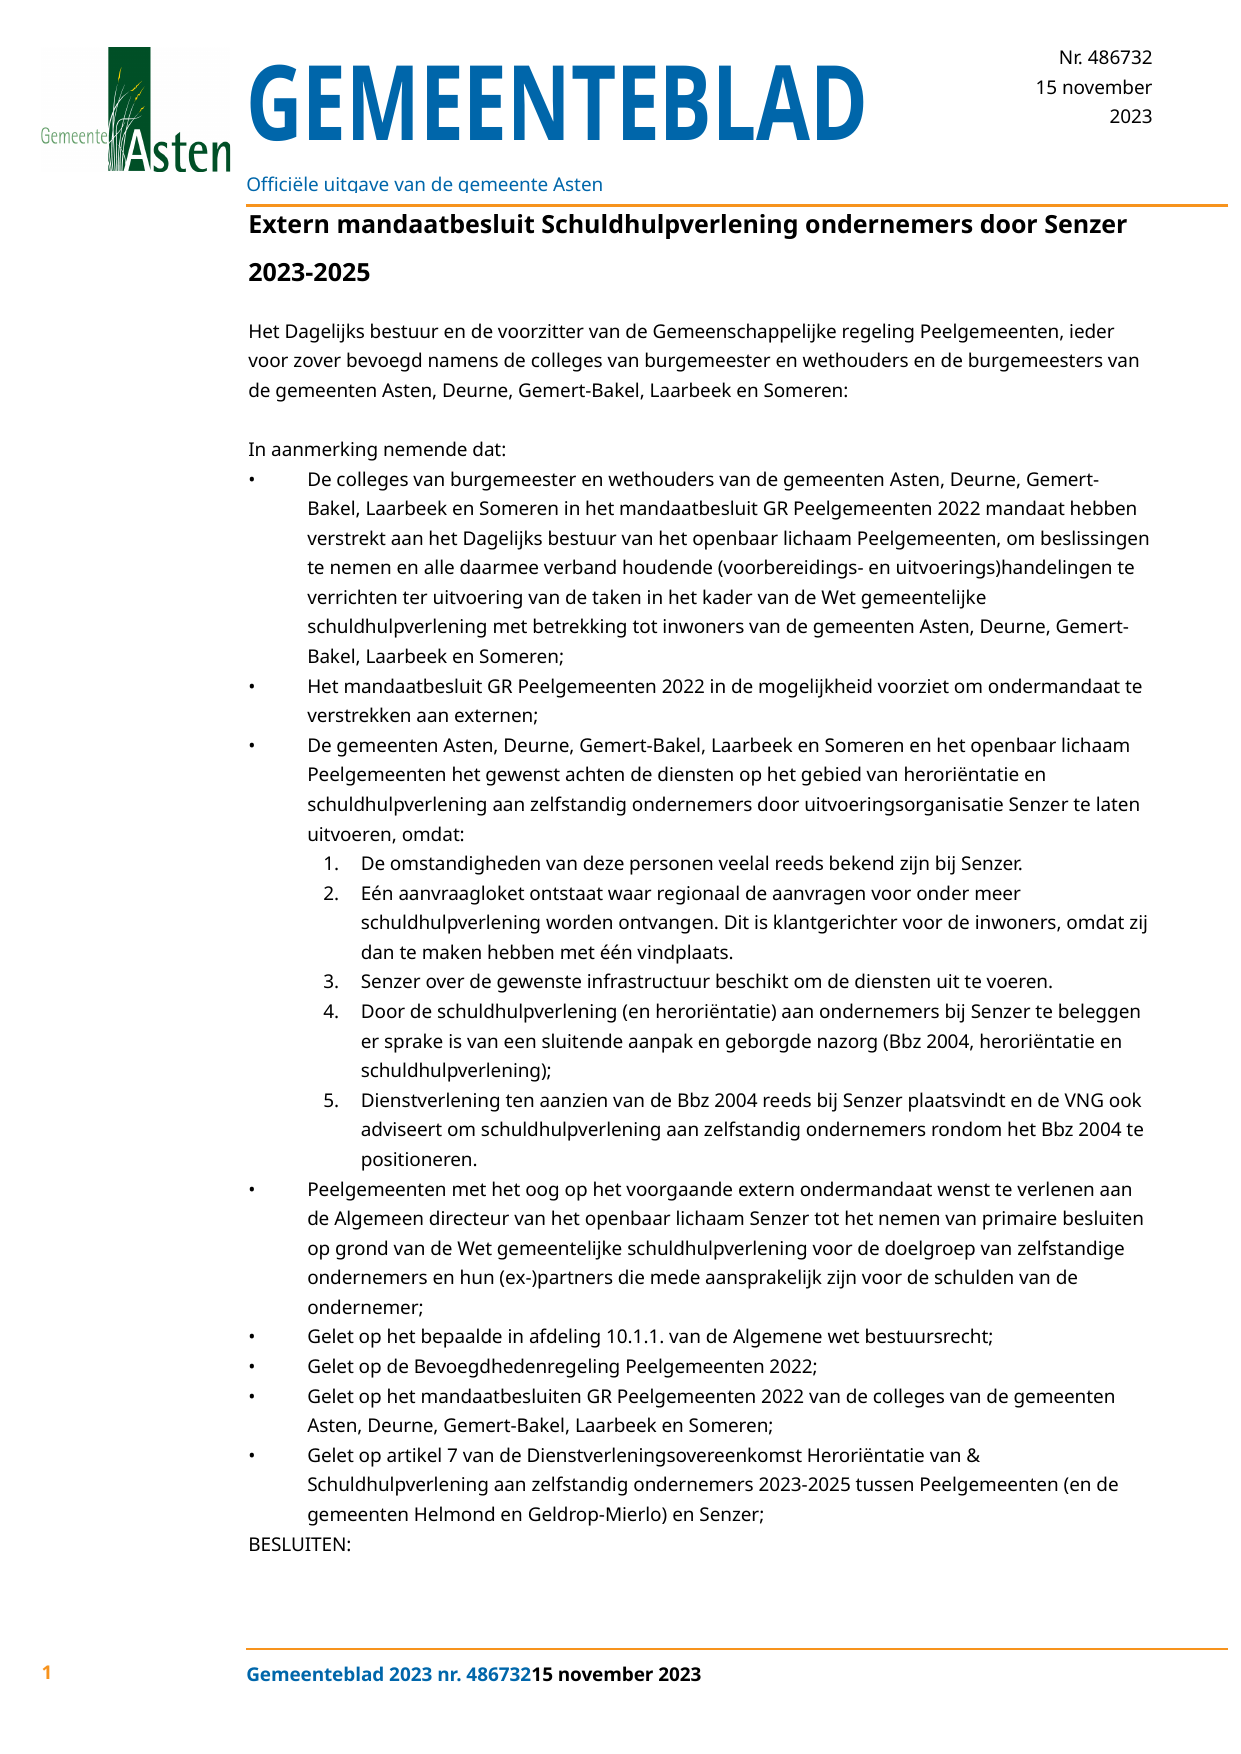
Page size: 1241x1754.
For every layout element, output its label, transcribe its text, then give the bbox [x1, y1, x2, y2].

list Dienstverlening ten aanzien van de Bbz 2004 reeds bij Senzer plaatsvindt en de VNG ook adviseert om schuldhulpverlening aan zelfstandig ondernemers rondom het Bbz 2004 te positioneren. [323, 1087, 1152, 1172]
text Het Dagelijks bestuur en de voorzitter van de Gemeenschappelijke regeling Peelgemeenten, ieder voor zover bevoegd namens de colleges van burgemeester en wethouders en de burgemeesters van de gemeenten Asten, Deurne, Gemert-Bakel, Laarbeek en Someren: [248, 318, 1152, 403]
text BESLUITEN: [248, 1531, 1152, 1557]
list De colleges van burgemeester en wethouders van de gemeenten Asten, Deurne, Gemert-Bakel, Laarbeek en Someren in het mandaatbesluit GR Peelgemeenten 2022 mandaat hebben verstrekt aan het Dagelijks bestuur van het openbaar lichaam Peelgemeenten, om beslissingen te nemen en alle daarmee verband houdende (voorbereidings- en uitvoerings)handelingen te verrichten ter uitvoering van de taken in het kader van de Wet gemeentelijke schuldhulpverlening met betrekking tot inwoners van de gemeenten Asten, Deurne, Gemert-Bakel, Laarbeek en Someren; [248, 466, 1152, 669]
picture [41, 47, 231, 172]
list Senzer over de gewenste infrastructuur beschikt om de diensten uit te voeren. [323, 969, 1152, 994]
list Gelet op artikel 7 van de Dienstverleningsovereenkomst Heroriëntatie van & Schuldhulpverlening aan zelfstandig ondernemers 2023-2025 tussen Peelgemeenten (en de gemeenten Helmond en Geldrop-Mierlo) en Senzer; [248, 1442, 1152, 1527]
text In aanmerking nemende dat: [248, 436, 1152, 462]
list De omstandigheden van deze personen veelal reeds bekend zijn bij Senzer. [323, 850, 1152, 876]
list Het mandaatbesluit GR Peelgemeenten 2022 in de mogelijkheid voorziet om ondermandaat te verstrekken aan externen; [248, 673, 1152, 728]
list Eén aanvraagloket ontstaat waar regionaal de aanvragen voor onder meer schuldhulpverlening worden ontvangen. Dit is klantgerichter voor de inwoners, omdat zij dan te maken hebben met één vindplaats. [323, 880, 1152, 965]
list Door de schuldhulpverlening (en heroriëntatie) aan ondernemers bij Senzer te beleggen er sprake is van een sluitende aanpak en geborgde nazorg (Bbz 2004, heroriëntatie en schuldhulpverlening); [323, 998, 1152, 1083]
text Extern mandaatbesluit Schuldhulpverlening ondernemers door Senzer 2023-2025 [248, 207, 1152, 288]
list De gemeenten Asten, Deurne, Gemert-Bakel, Laarbeek en Someren en het openbaar lichaam Peelgemeenten het gewenst achten de diensten op het gebied van heroriëntatie en schuldhulpverlening aan zelfstandig ondernemers door uitvoeringsorganisatie Senzer te laten uitvoeren, omdat: [248, 732, 1152, 847]
list Gelet op het mandaatbesluiten GR Peelgemeenten 2022 van de colleges van de gemeenten Asten, Deurne, Gemert-Bakel, Laarbeek en Someren; [248, 1383, 1152, 1438]
list Gelet op het bepaalde in afdeling 10.1.1. van de Algemene wet bestuursrecht; [248, 1324, 1152, 1349]
list Gelet op de Bevoegdhedenregeling Peelgemeenten 2022; [248, 1353, 1152, 1379]
list Peelgemeenten met het oog op het voorgaande extern ondermandaat wenst te verlenen aan de Algemeen directeur van het openbaar lichaam Senzer tot het nemen van primaire besluiten op grond van de Wet gemeentelijke schuldhulpverlening voor de doelgroep van zelfstandige ondernemers en hun (ex-)partners die mede aansprakelijk zijn voor de schulden van de ondernemer; [248, 1176, 1152, 1320]
